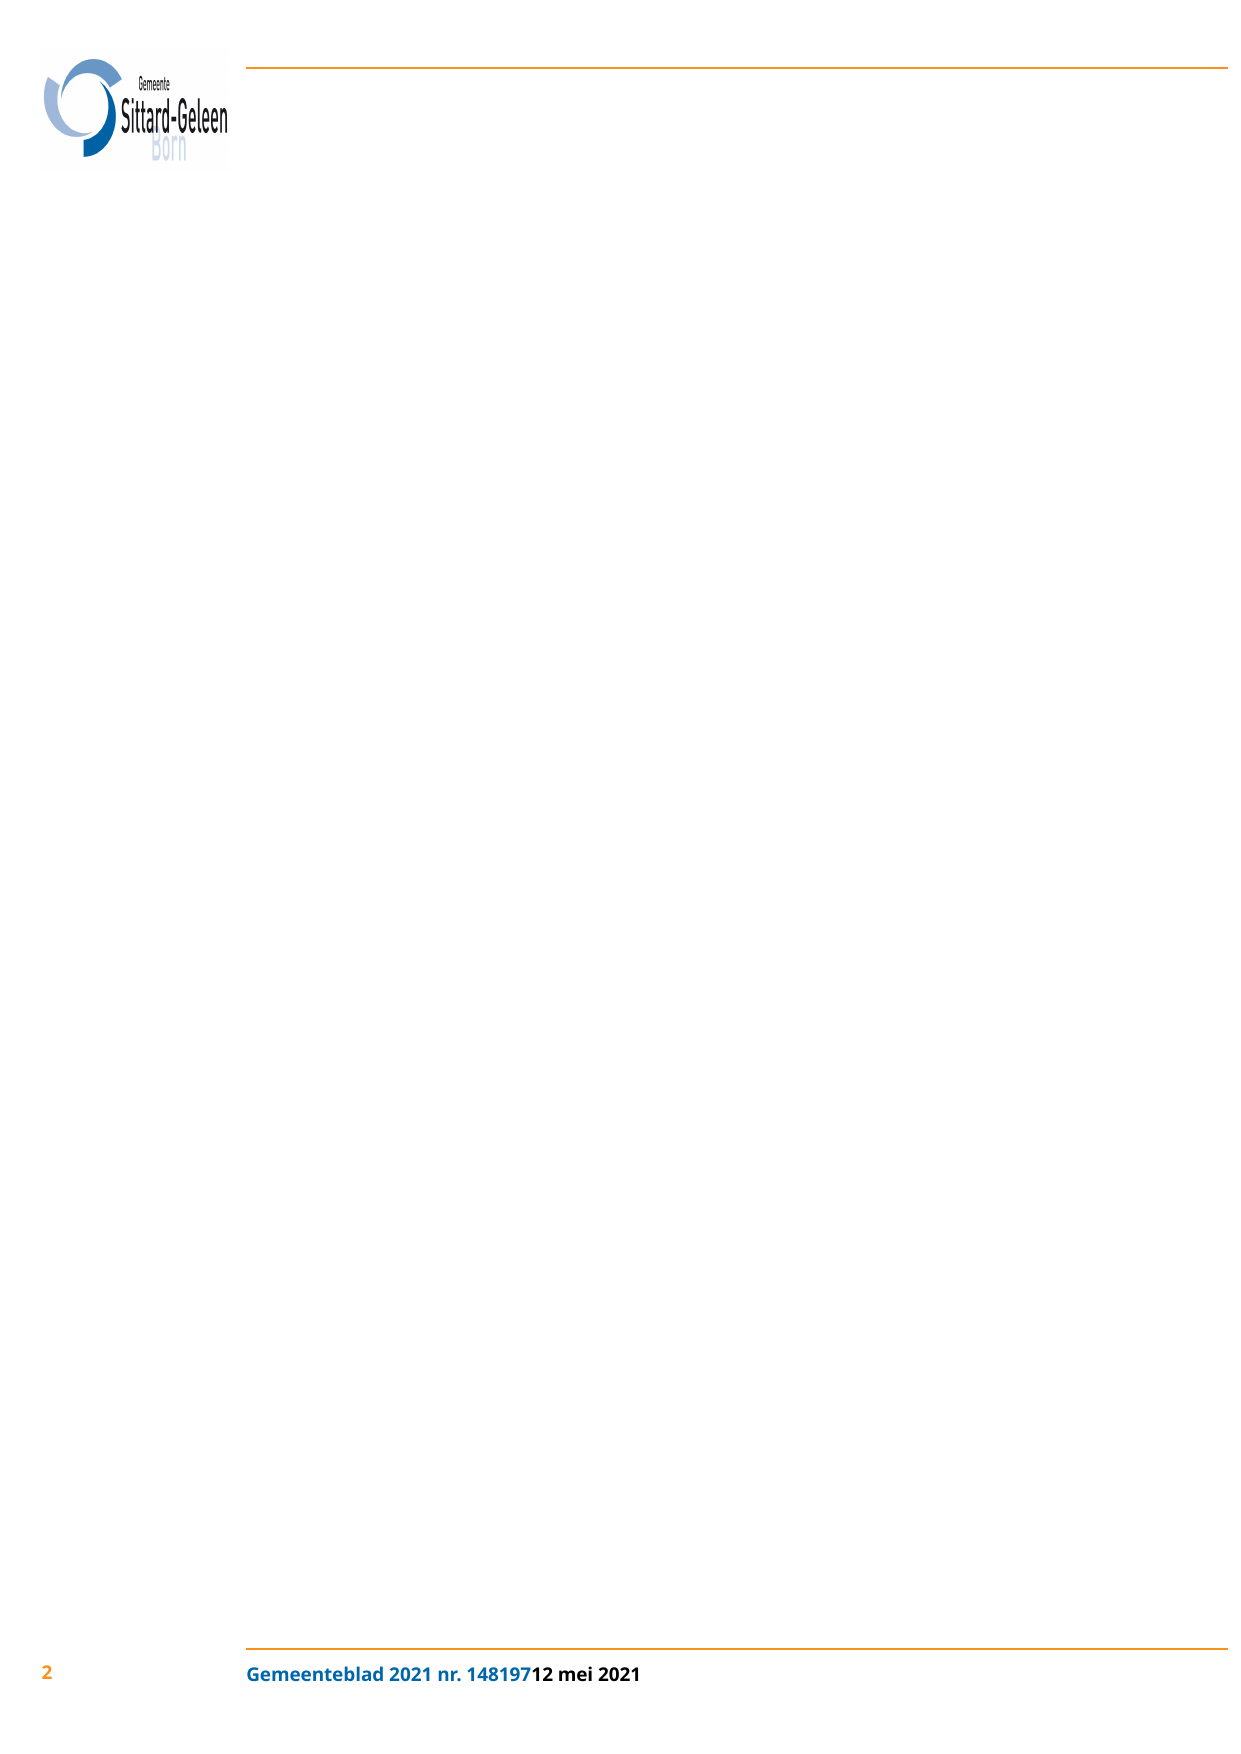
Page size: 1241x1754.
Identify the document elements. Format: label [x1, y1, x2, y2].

picture [41, 47, 231, 172]
